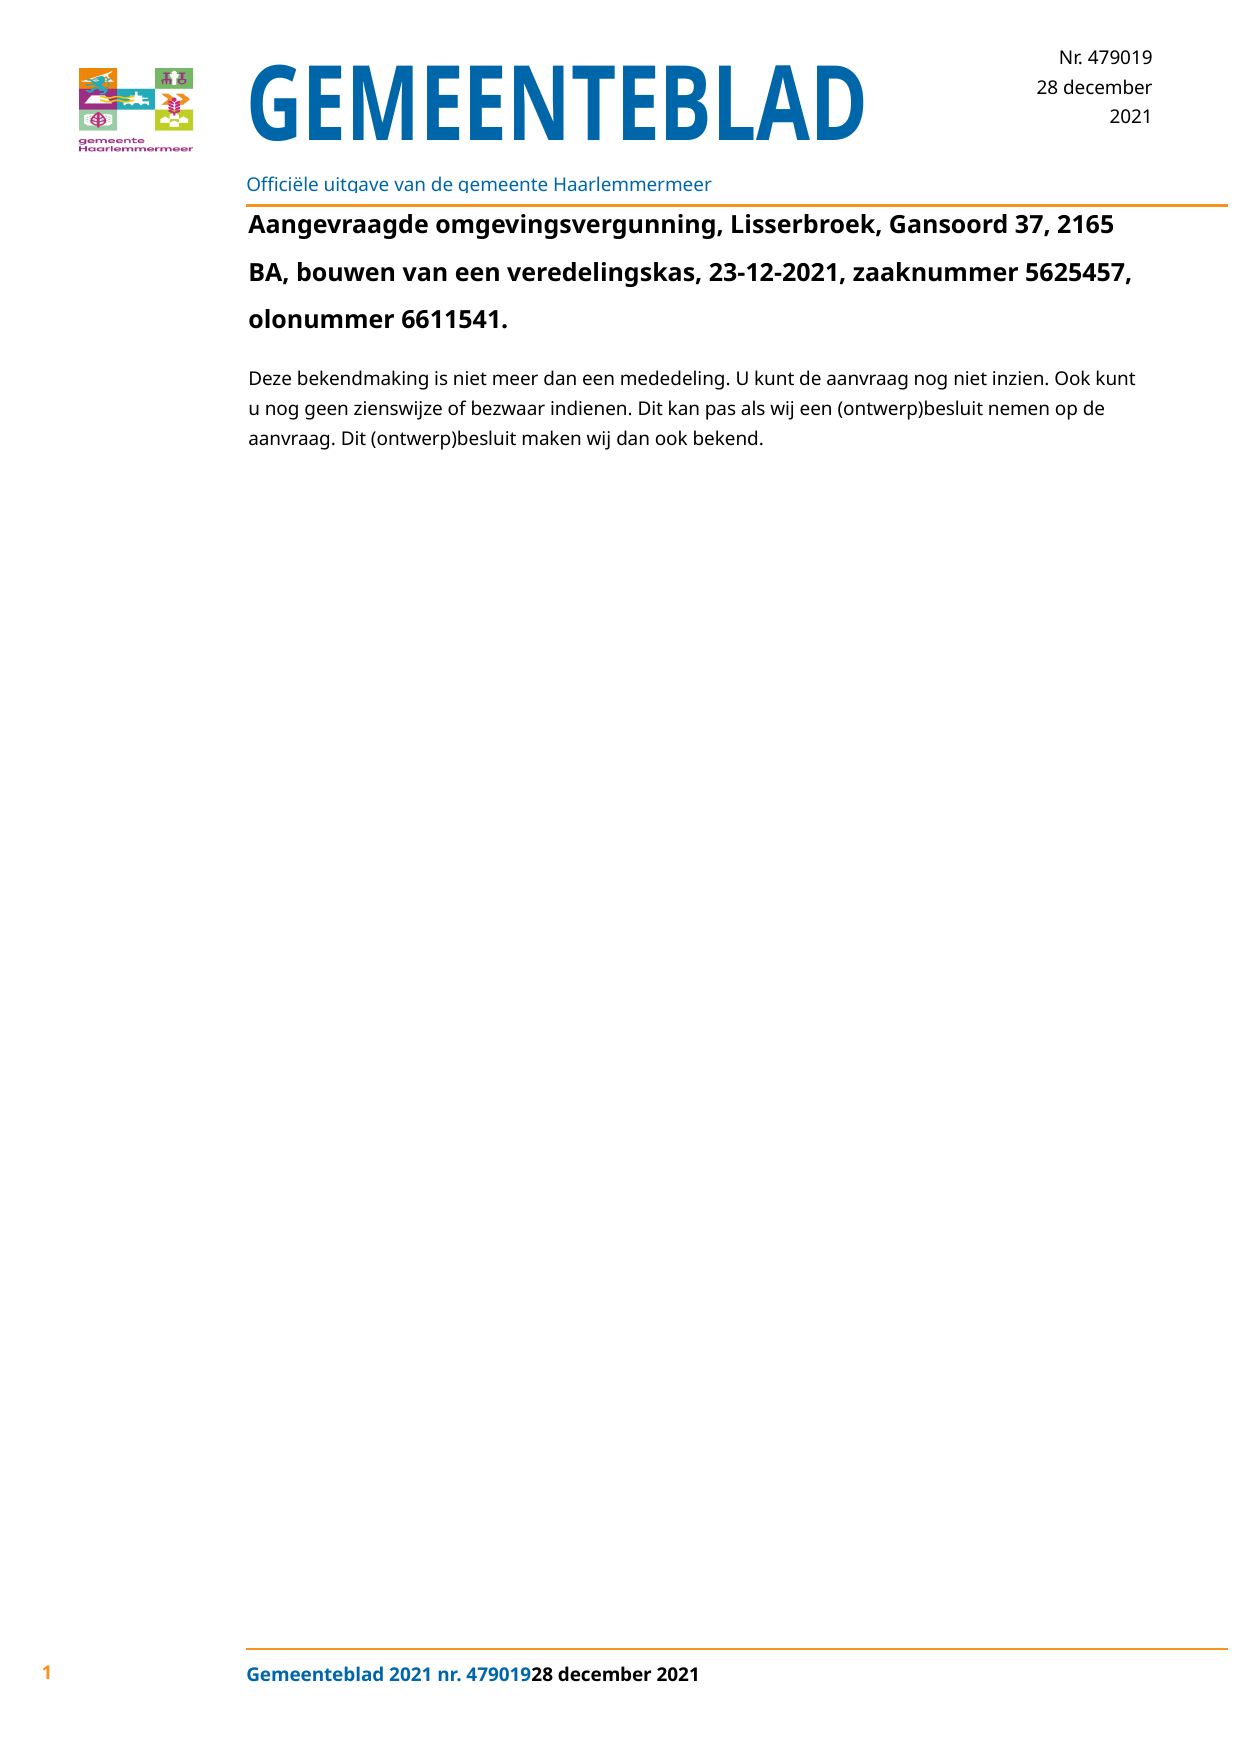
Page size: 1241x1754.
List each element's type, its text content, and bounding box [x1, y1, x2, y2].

text Aangevraagde omgevingsvergunning, Lisserbroek, Gansoord 37, 2165 BA, bouwen van een veredelingskas, 23-12-2021, zaaknummer 5625457, olonummer 6611541. [248, 207, 1152, 336]
picture [41, 47, 231, 172]
text Deze bekendmaking is niet meer dan een mededeling. U kunt de aanvraag nog niet inzien. Ook kunt u nog geen zienswijze of bezwaar indienen. Dit kan pas als wij een (ontwerp)besluit nemen op de aanvraag. Dit (ontwerp)besluit maken wij dan ook bekend. [248, 366, 1152, 450]
